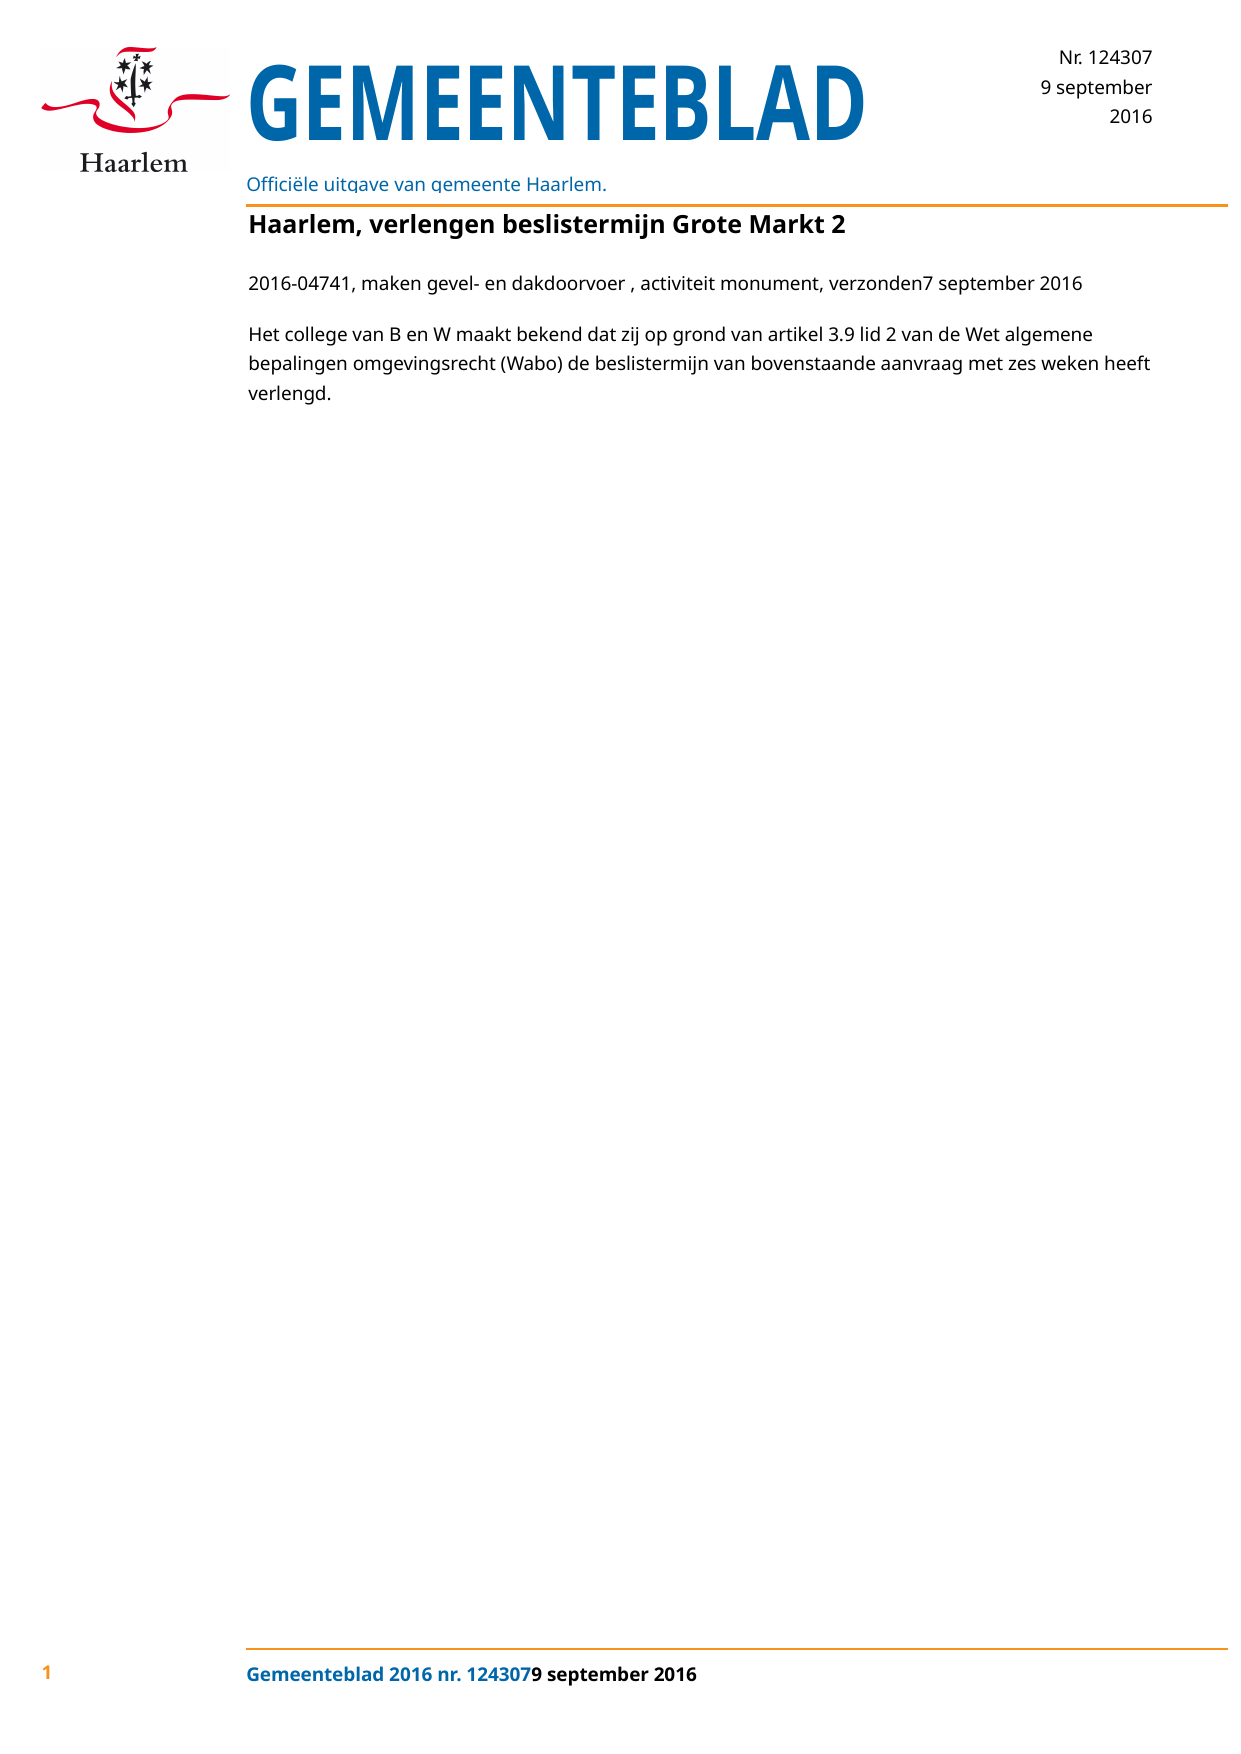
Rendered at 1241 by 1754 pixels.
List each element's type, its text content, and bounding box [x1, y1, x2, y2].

text Haarlem, verlengen beslistermijn Grote Markt 2 [248, 207, 1152, 241]
text 2016-04741, maken gevel- en dakdoorvoer , activiteit monument, verzonden7 september 2016 [248, 270, 1152, 296]
text Het college van B en W maakt bekend dat zij op grond van artikel 3.9 lid 2 van de Wet algemene bepalingen omgevingsrecht (Wabo) de beslistermijn van bovenstaande aanvraag met zes weken heeft verlengd. [248, 321, 1152, 406]
picture [41, 47, 231, 172]
